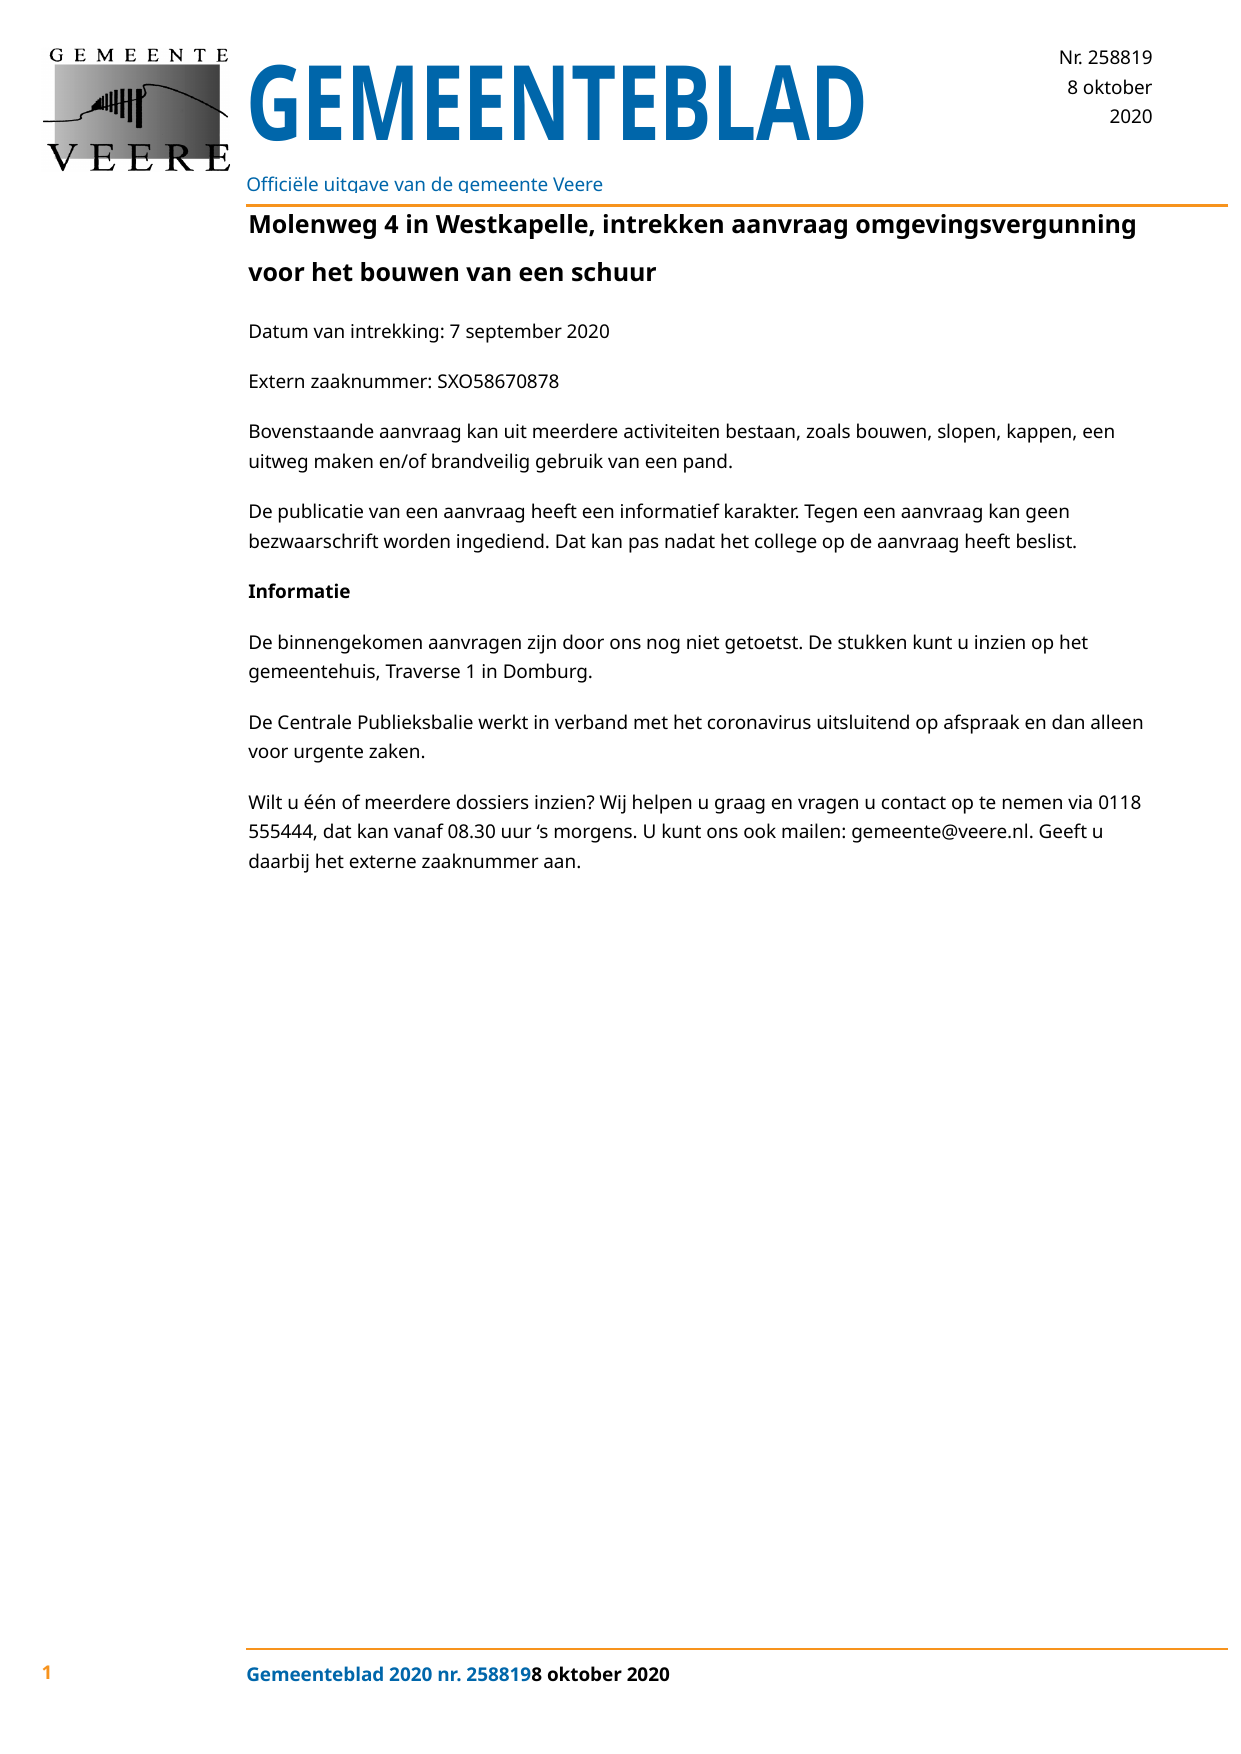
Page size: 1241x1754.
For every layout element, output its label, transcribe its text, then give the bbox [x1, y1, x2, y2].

text Extern zaaknummer: SXO58670878 [248, 368, 1152, 394]
picture [41, 47, 231, 172]
text Datum van intrekking: 7 september 2020 [248, 318, 1152, 344]
text De Centrale Publieksbalie werkt in verband met het coronavirus uitsluitend op afspraak en dan alleen voor urgente zaken. [248, 709, 1152, 764]
text Informatie [248, 579, 1152, 604]
text De binnengekomen aanvragen zijn door ons nog niet getoetst. De stukken kunt u inzien op het gemeentehuis, Traverse 1 in Domburg. [248, 629, 1152, 684]
text Bovenstaande aanvraag kan uit meerdere activiteiten bestaan, zoals bouwen, slopen, kappen, een uitweg maken en/of brandveilig gebruik van een pand. [248, 419, 1152, 474]
text De publicatie van een aanvraag heeft een informatief karakter. Tegen een aanvraag kan geen bezwaarschrift worden ingediend. Dat kan pas nadat het college op de aanvraag heeft beslist. [248, 499, 1152, 554]
text Wilt u één of meerdere dossiers inzien? Wij helpen u graag en vragen u contact op te nemen via 0118 555444, dat kan vanaf 08.30 uur ‘s morgens. U kunt ons ook mailen: gemeente@veere.nl. Geeft u daarbij het externe zaaknummer aan. [248, 789, 1152, 874]
text Molenweg 4 in Westkapelle, intrekken aanvraag omgevingsvergunning voor het bouwen van een schuur [248, 207, 1152, 288]
